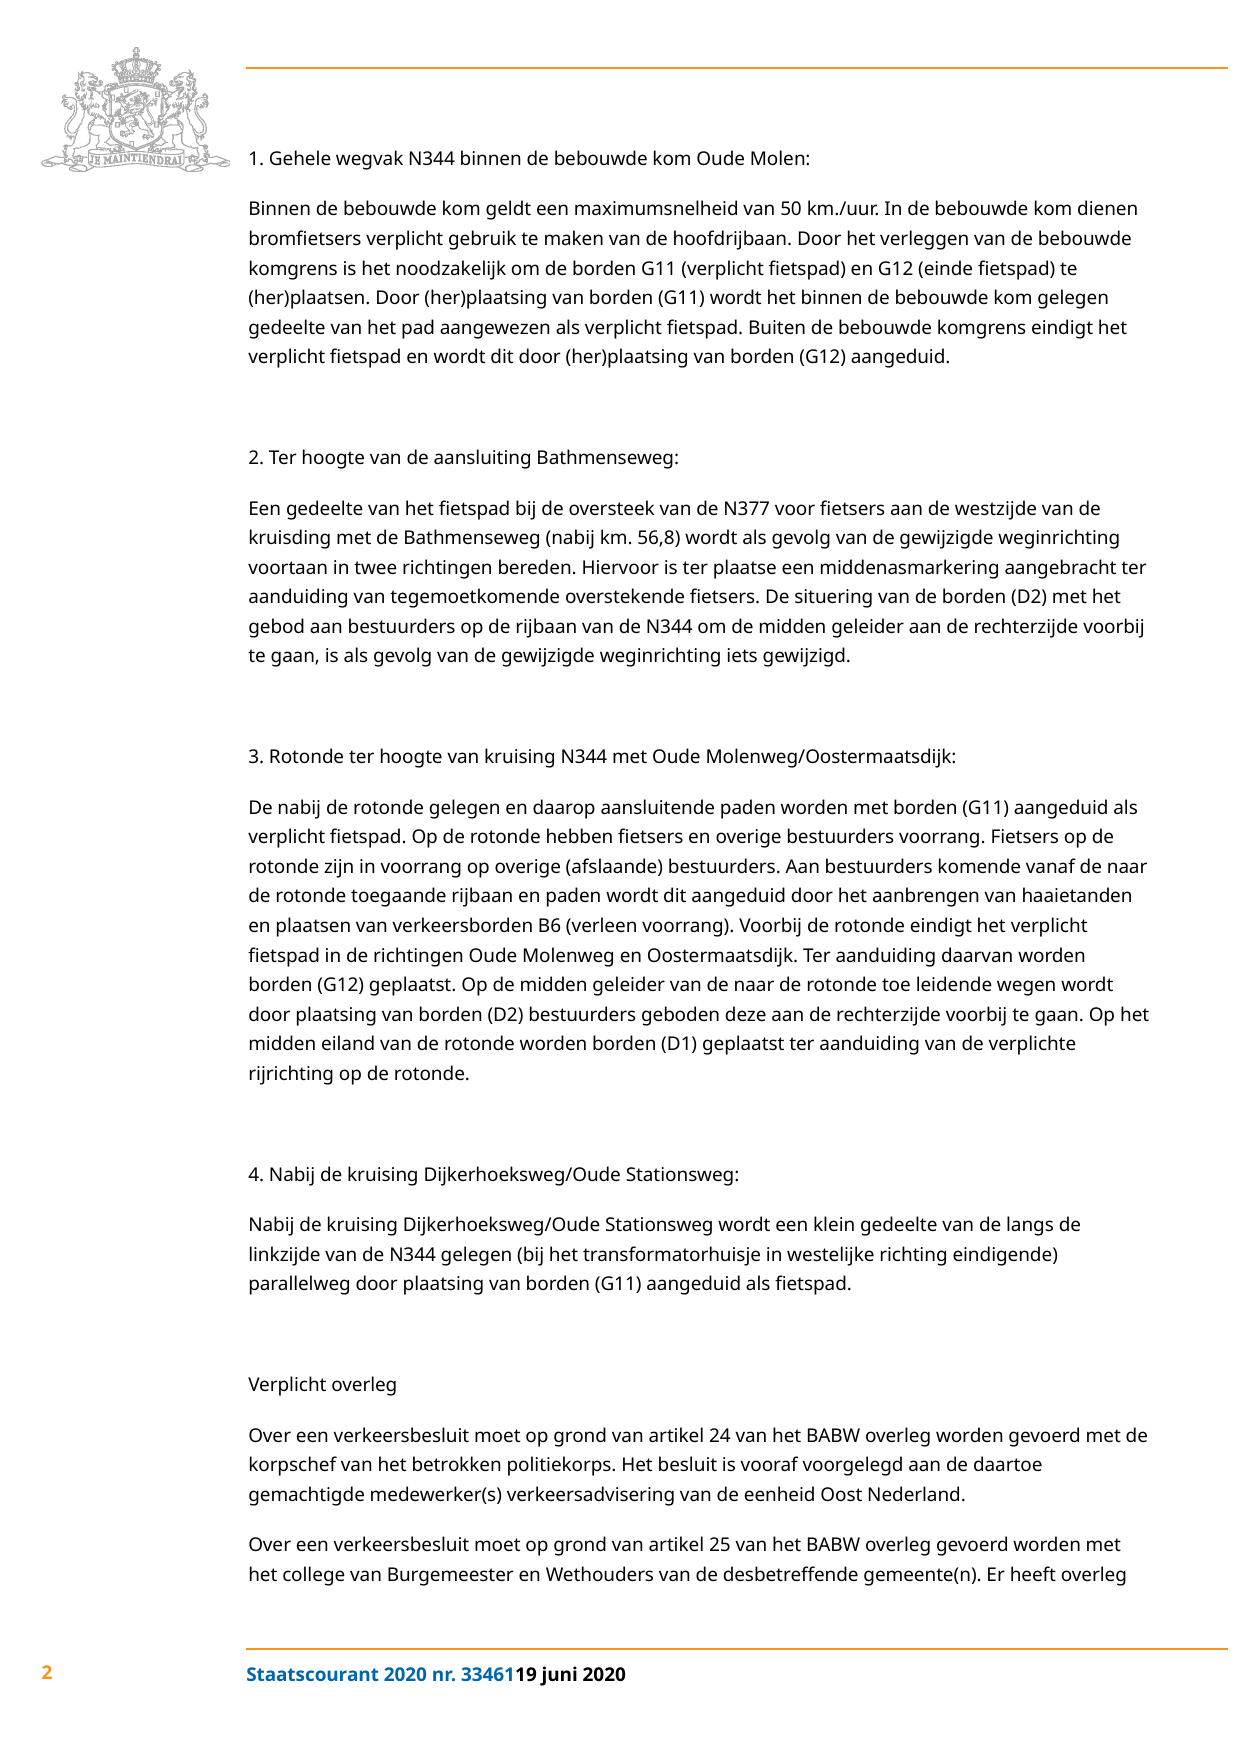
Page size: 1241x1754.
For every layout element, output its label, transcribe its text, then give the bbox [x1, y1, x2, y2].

text Binnen de bebouwde kom geldt een maximumsnelheid van 50 km./uur. In de bebouwde kom dienen bromfietsers verplicht gebruik te maken van de hoofdrijbaan. Door het verleggen van de bebouwde komgrens is het noodzakelijk om de borden G11 (verplicht fietspad) en G12 (einde fietspad) te (her)plaatsen. Door (her)plaatsing van borden (G11) wordt het binnen de bebouwde kom gelegen gedeelte van het pad aangewezen als verplicht fietspad. Buiten de bebouwde komgrens eindigt het verplicht fietspad en wordt dit door (her)plaatsing van borden (G12) aangeduid. [248, 196, 1152, 369]
text Nabij de kruising Dijkerhoeksweg/Oude Stationsweg wordt een klein gedeelte van de langs de linkzijde van de N344 gelegen (bij het transformatorhuisje in westelijke richting eindigende) parallelweg door plaatsing van borden (G11) aangeduid als fietspad. [248, 1211, 1152, 1296]
text Over een verkeersbesluit moet op grond van artikel 25 van het BABW overleg gevoerd worden met het college van Burgemeester en Wethouders van de desbetreffende gemeente(n). Er heeft overleg [248, 1531, 1152, 1587]
text 2. Ter hoogte van de aansluiting Bathmenseweg: [248, 444, 1152, 470]
text 4. Nabij de kruising Dijkerhoeksweg/Oude Stationsweg: [248, 1161, 1152, 1187]
text 1. Gehele wegvak N344 binnen de bebouwde kom Oude Molen: [248, 145, 1152, 171]
text De nabij de rotonde gelegen en daarop aansluitende paden worden met borden (G11) aangeduid als verplicht fietspad. Op de rotonde hebben fietsers en overige bestuurders voorrang. Fietsers op de rotonde zijn in voorrang op overige (afslaande) bestuurders. Aan bestuurders komende vanaf de naar de rotonde toegaande rijbaan en paden wordt dit aangeduid door het aanbrengen van haaietanden en plaatsen van verkeersborden B6 (verleen voorrang). Voorbij de rotonde eindigt het verplicht fietspad in de richtingen Oude Molenweg en Oostermaatsdijk. Ter aanduiding daarvan worden borden (G12) geplaatst. Op de midden geleider van de naar de rotonde toe leidende wegen wordt door plaatsing van borden (D2) bestuurders geboden deze aan de rechterzijde voorbij te gaan. Op het midden eiland van de rotonde worden borden (D1) geplaatst ter aanduiding van de verplichte rijrichting op de rotonde. [248, 794, 1152, 1086]
text 3. Rotonde ter hoogte van kruising N344 met Oude Molenweg/Oostermaatsdijk: [248, 743, 1152, 769]
picture [41, 47, 231, 172]
text Over een verkeersbesluit moet op grond van artikel 24 van het BABW overleg worden gevoerd met de korpschef van het betrokken politiekorps. Het besluit is vooraf voorgelegd aan de daartoe gemachtigde medewerker(s) verkeersadvisering van de eenheid Oost Nederland. [248, 1422, 1152, 1507]
text Een gedeelte van het fietspad bij de oversteek van de N377 voor fietsers aan de westzijde van de kruisding met de Bathmenseweg (nabij km. 56,8) wordt als gevolg van de gewijzigde weginrichting voortaan in twee richtingen bereden. Hiervoor is ter plaatse een middenasmarkering aangebracht ter aanduiding van tegemoetkomende overstekende fietsers. De situering van de borden (D2) met het gebod aan bestuurders op de rijbaan van de N344 om de midden geleider aan de rechterzijde voorbij te gaan, is als gevolg van de gewijzigde weginrichting iets gewijzigd. [248, 495, 1152, 668]
text Verplicht overleg [248, 1371, 1152, 1397]
